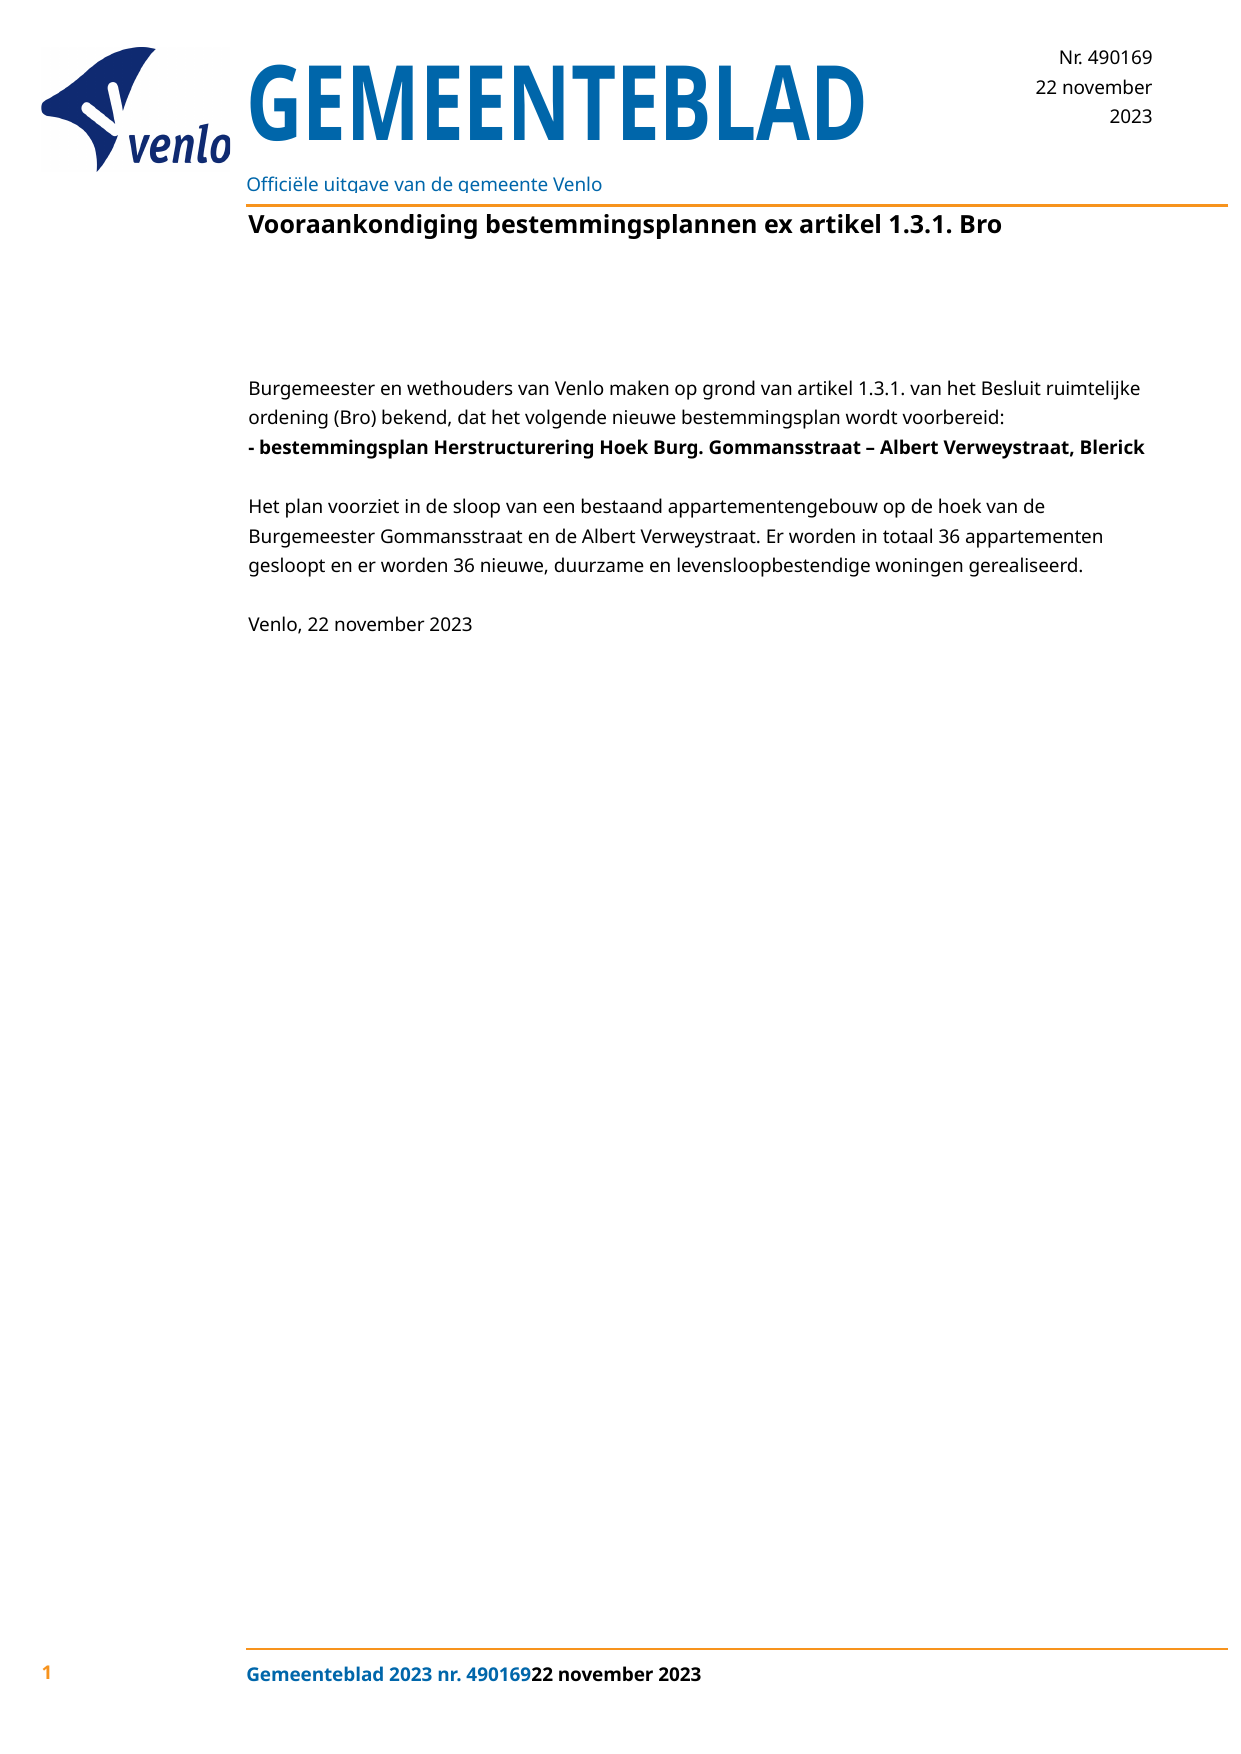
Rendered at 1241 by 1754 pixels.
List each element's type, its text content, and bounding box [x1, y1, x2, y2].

text Vooraankondiging bestemmingsplannen ex artikel 1.3.1. Bro [248, 207, 1152, 241]
text - bestemmingsplan Herstructurering Hoek Burg. Gommansstraat – Albert Verweystraat, Blerick [248, 434, 1152, 460]
text Het plan voorziet in de sloop van een bestaand appartementengebouw op de hoek van de Burgemeester Gommansstraat en de Albert Verweystraat. Er worden in totaal 36 appartementen gesloopt en er worden 36 nieuwe, duurzame en levensloopbestendige woningen gerealiseerd. [248, 493, 1152, 578]
text Venlo, 22 november 2023 [248, 612, 1152, 637]
text Burgemeester en wethouders van Venlo maken op grond van artikel 1.3.1. van het Besluit ruimtelijke ordening (Bro) bekend, dat het volgende nieuwe bestemmingsplan wordt voorbereid: [248, 375, 1152, 430]
picture [41, 47, 231, 172]
